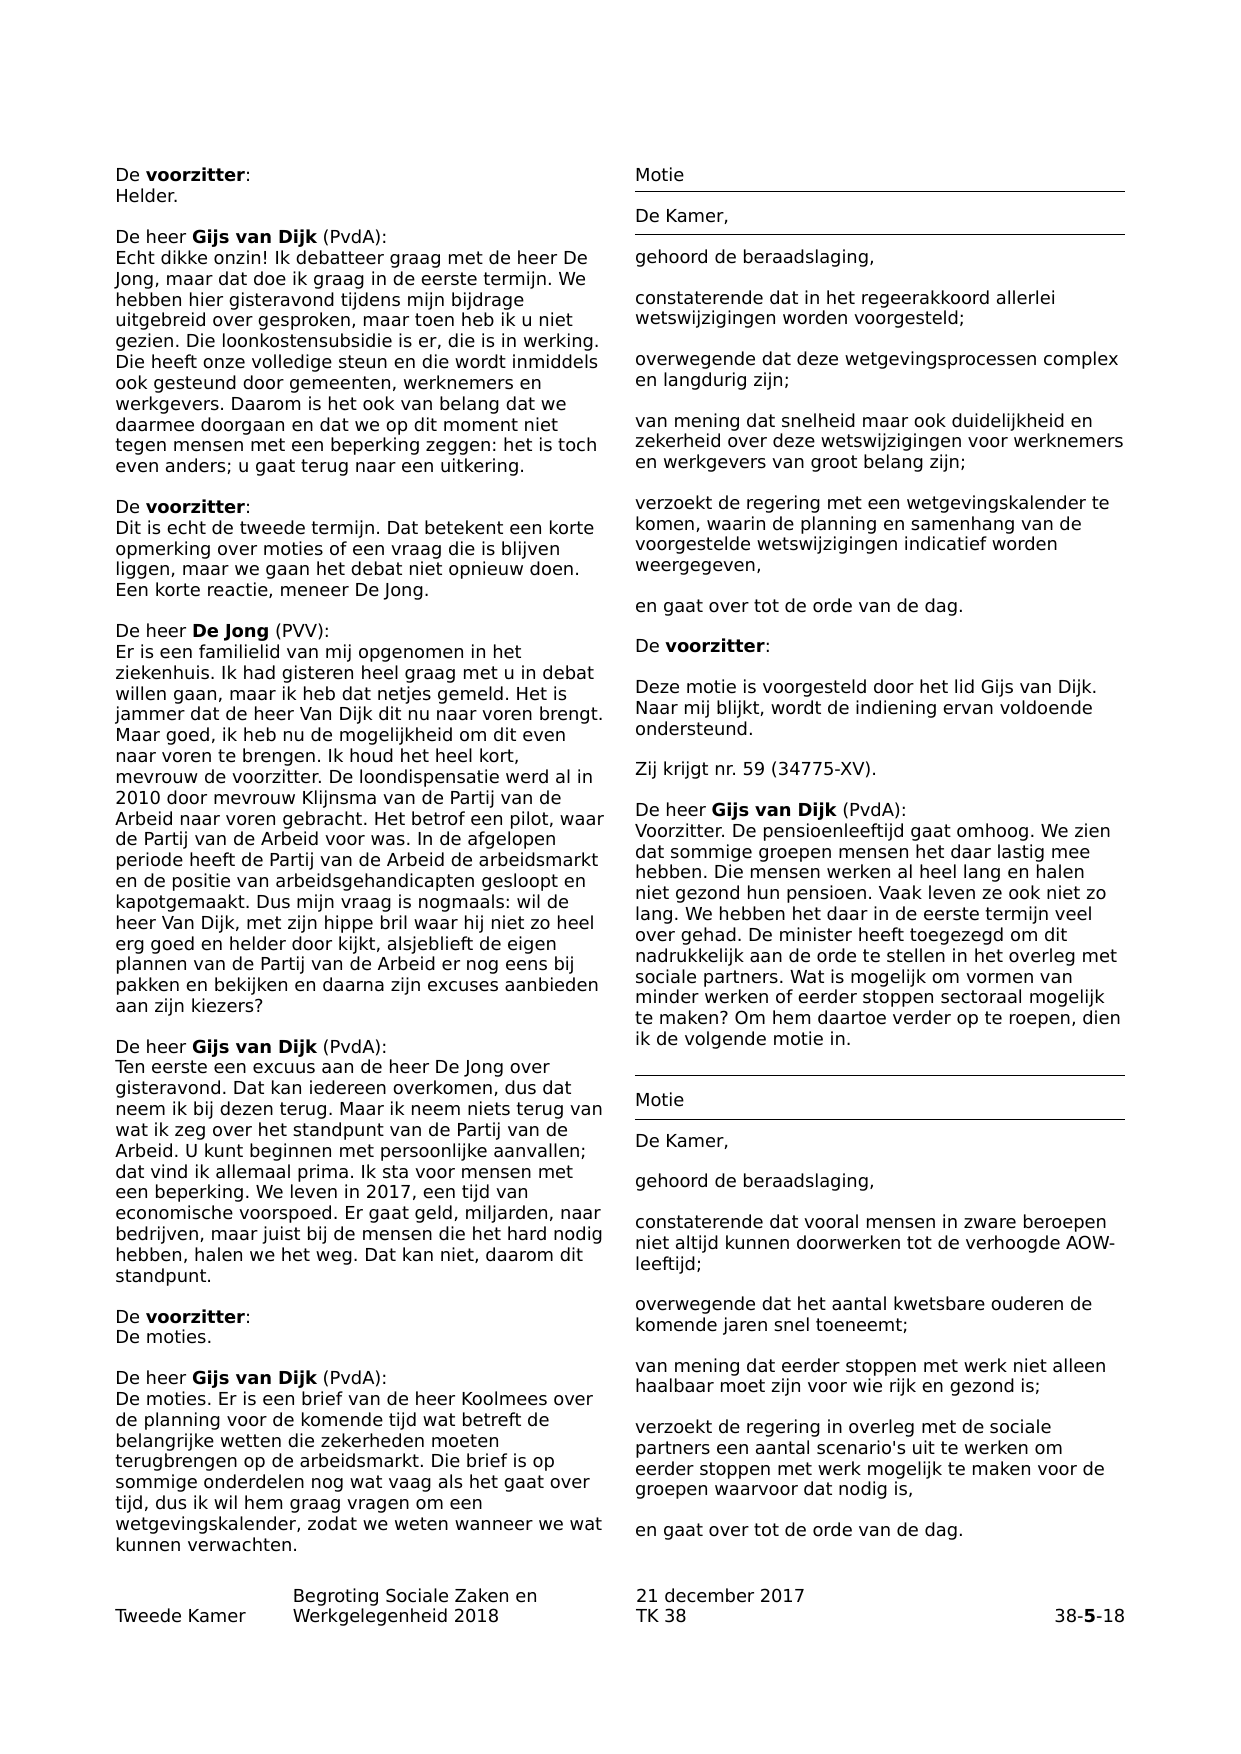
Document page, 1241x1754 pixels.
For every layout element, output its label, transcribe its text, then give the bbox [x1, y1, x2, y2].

text Motie [635, 1090, 1125, 1110]
text Ten eerste een excuus aan de heer De Jong over gisteravond. Dat kan iedereen overkomen, dus dat neem ik bij dezen terug. Maar ik neem niets terug van wat ik zeg over het standpunt van de Partij van de Arbeid. U kunt beginnen met persoonlijke aanvallen; dat vind ik allemaal prima. Ik sta voor mensen met een beperking. We leven in 2017, een tijd van economische voorspoed. Er gaat geld, miljarden, naar bedrijven, maar juist bij de mensen die het hard nodig hebben, halen we het weg. Dat kan niet, daarom dit standpunt. [115, 1057, 605, 1286]
text De heer Gijs van Dijk (PvdA): [115, 1368, 605, 1389]
text gehoord de beraadslaging, [635, 247, 1125, 267]
text De voorzitter: [115, 165, 605, 186]
text Echt dikke onzin! Ik debatteer graag met de heer De Jong, maar dat doe ik graag in de eerste termijn. We hebben hier gisteravond tijdens mijn bijdrage uitgebreid over gesproken, maar toen heb ik u niet gezien. Die loonkostensubsidie is er, die is in werking. Die heeft onze volledige steun en die wordt inmiddels ook gesteund door gemeenten, werknemers en werkgevers. Daarom is het ook van belang dat we daarmee doorgaan en dat we op dit moment niet tegen mensen met een beperking zeggen: het is toch even anders; u gaat terug naar een uitkering. [115, 248, 605, 477]
text Er is een familielid van mij opgenomen in het ziekenhuis. Ik had gisteren heel graag met u in debat willen gaan, maar ik heb dat netjes gemeld. Het is jammer dat de heer Van Dijk dit nu naar voren brengt. Maar goed, ik heb nu de mogelijkheid om dit even naar voren te brengen. Ik houd het heel kort, mevrouw de voorzitter. De loondispensatie werd al in 2010 door mevrouw Klijnsma van de Partij van de Arbeid naar voren gebracht. Het betrof een pilot, waar de Partij van de Arbeid voor was. In de afgelopen periode heeft de Partij van de Arbeid de arbeidsmarkt en de positie van arbeidsgehandicapten gesloopt en kapotgemaakt. Dus mijn vraag is nogmaals: wil de heer Van Dijk, met zijn hippe bril waar hij niet zo heel erg goed en helder door kijkt, alsjeblieft de eigen plannen van de Partij van de Arbeid er nog eens bij pakken en bekijken en daarna zijn excuses aanbieden aan zijn kiezers? [115, 642, 605, 1017]
text Voorzitter. De pensioenleeftijd gaat omhoog. We zien dat sommige groepen mensen het daar lastig mee hebben. Die mensen werken al heel lang en halen niet gezond hun pensioen. Vaak leven ze ook niet zo lang. We hebben het daar in de eerste termijn veel over gehad. De minister heeft toegezegd om dit nadrukkelijk aan de orde te stellen in het overleg met sociale partners. Wat is mogelijk om vormen van minder werken of eerder stoppen sectoraal mogelijk te maken? Om hem daartoe verder op te roepen, dien ik de volgende motie in. [635, 821, 1125, 1050]
text De heer De Jong (PVV): [115, 621, 605, 642]
text De voorzitter: [635, 636, 1125, 657]
text verzoekt de regering met een wetgevingskalender te komen, waarin de planning en samenhang van de voorgestelde wetswijzigingen indicatief worden weergegeven, [635, 493, 1125, 576]
text Motie [635, 165, 1125, 186]
text Dit is echt de tweede termijn. Dat betekent een korte opmerking over moties of een vraag die is blijven liggen, maar we gaan het debat niet opnieuw doen. Een korte reactie, meneer De Jong. [115, 517, 605, 601]
text van mening dat eerder stoppen met werk niet alleen haalbaar moet zijn voor wie rijk en gezond is; [635, 1356, 1125, 1397]
text constaterende dat in het regeerakkoord allerlei wetswijzigingen worden voorgesteld; [635, 287, 1125, 329]
text De heer Gijs van Dijk (PvdA): [115, 227, 605, 248]
text gehoord de beraadslaging, [635, 1171, 1125, 1192]
text Deze motie is voorgesteld door het lid Gijs van Dijk. Naar mij blijkt, wordt de indiening ervan voldoende ondersteund. [635, 677, 1125, 739]
text overwegende dat deze wetgevingsprocessen complex en langdurig zijn; [635, 349, 1125, 390]
text en gaat over tot de orde van de dag. [635, 596, 1125, 616]
text Zij krijgt nr. 59 (34775-XV). [635, 759, 1125, 780]
text van mening dat snelheid maar ook duidelijkheid en zekerheid over deze wetswijzigingen voor werknemers en werkgevers van groot belang zijn; [635, 410, 1125, 473]
text De moties. Er is een brief van de heer Koolmees over de planning voor de komende tijd wat betreft de belangrijke wetten die zekerheden moeten terugbrengen op de arbeidsmarkt. Die brief is op sommige onderdelen nog wat vaag als het gaat over tijd, dus ik wil hem graag vragen om een wetgevingskalender, zodat we weten wanneer we wat kunnen verwachten. [115, 1389, 605, 1555]
text De moties. [115, 1327, 605, 1348]
text Helder. [115, 186, 605, 207]
text De Kamer, [635, 206, 1125, 227]
text De heer Gijs van Dijk (PvdA): [635, 800, 1125, 821]
text De voorzitter: [115, 497, 605, 517]
text overwegende dat het aantal kwetsbare ouderen de komende jaren snel toeneemt; [635, 1294, 1125, 1336]
text De voorzitter: [115, 1306, 605, 1327]
text De Kamer, [635, 1130, 1125, 1151]
text en gaat over tot de orde van de dag. [635, 1520, 1125, 1541]
text De heer Gijs van Dijk (PvdA): [115, 1037, 605, 1057]
text verzoekt de regering in overleg met de sociale partners een aantal scenario's uit te werken om eerder stoppen met werk mogelijk te maken voor de groepen waarvoor dat nodig is, [635, 1417, 1125, 1500]
text constaterende dat vooral mensen in zware beroepen niet altijd kunnen doorwerken tot de verhoogde AOW-leeftijd; [635, 1212, 1125, 1274]
